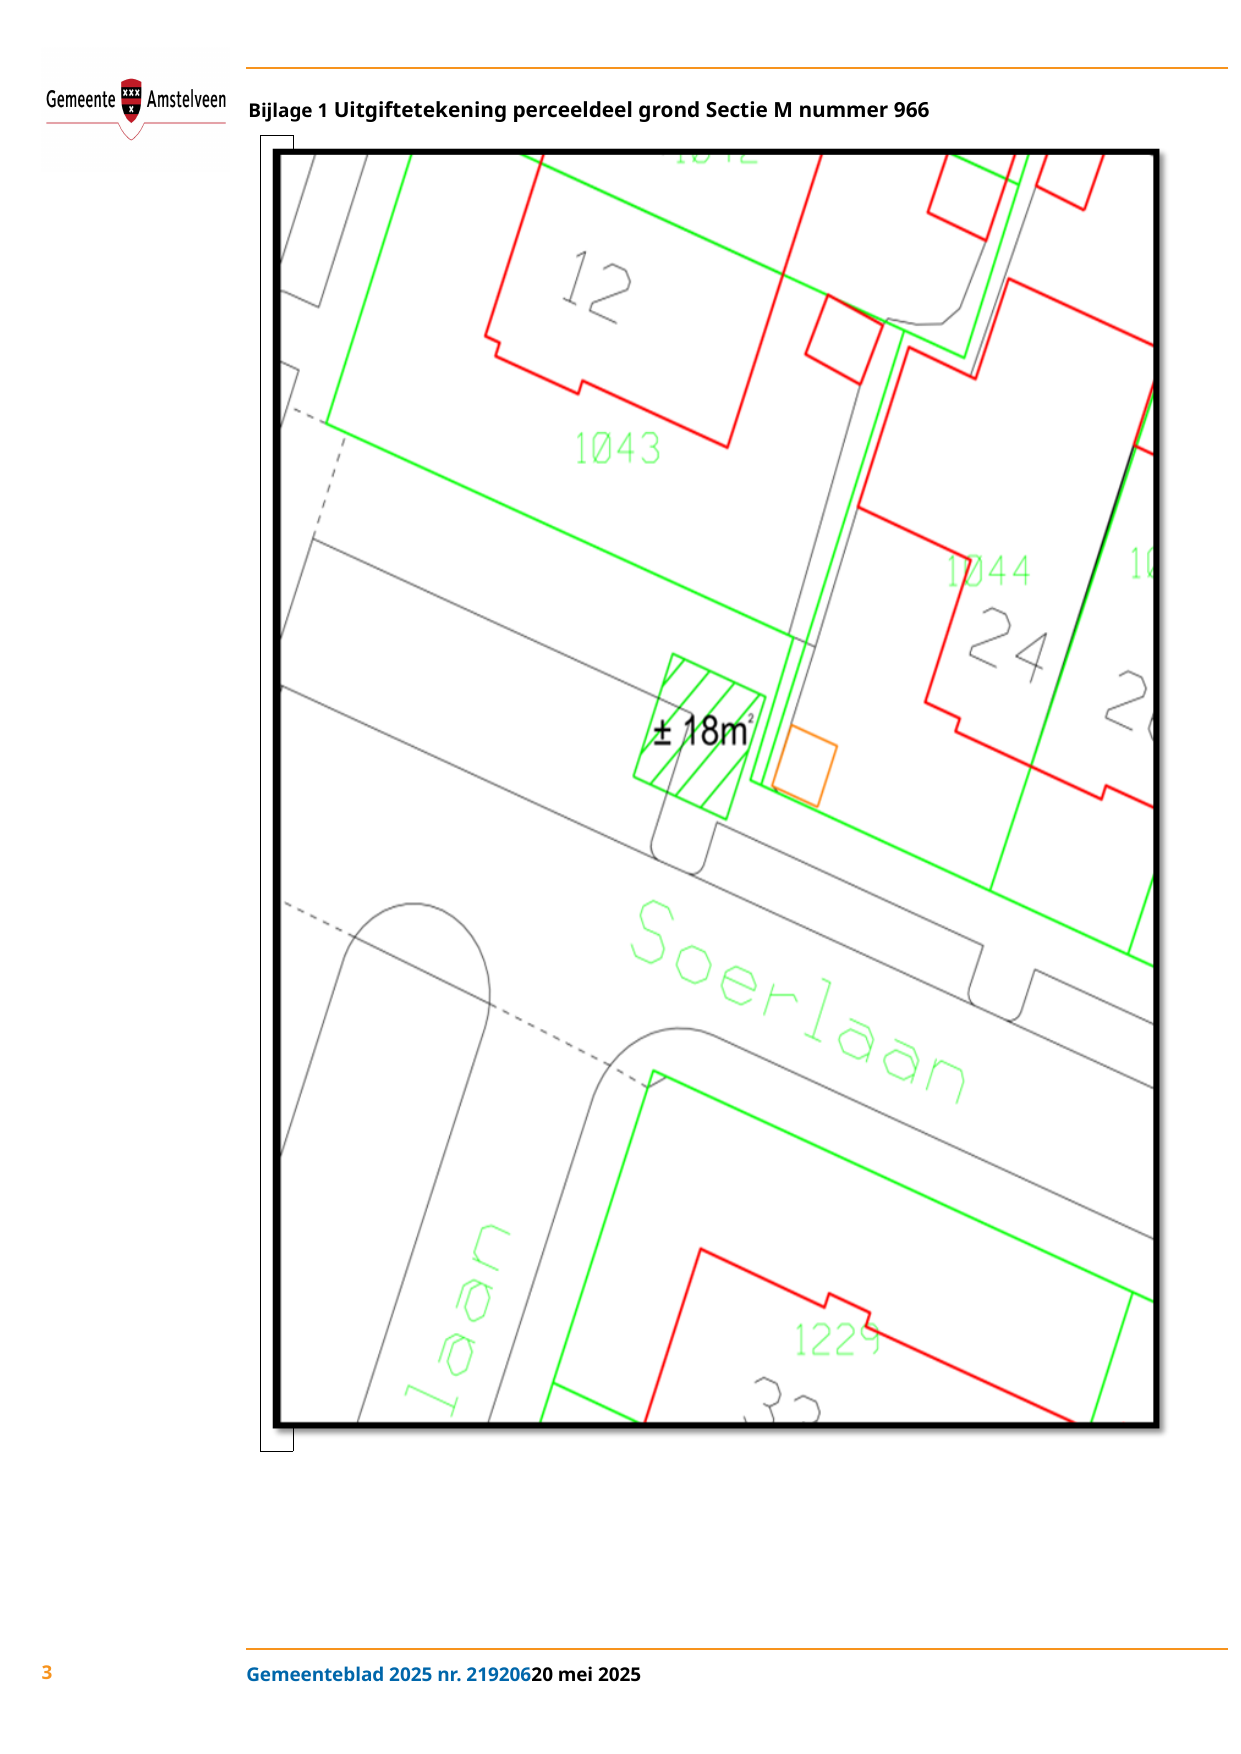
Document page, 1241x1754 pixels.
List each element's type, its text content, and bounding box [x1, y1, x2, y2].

text Bijlage 1 Uitgiftetekening perceeldeel grond Sectie M nummer 966 [248, 95, 1152, 123]
picture [41, 47, 231, 172]
picture [268, 144, 1173, 1442]
